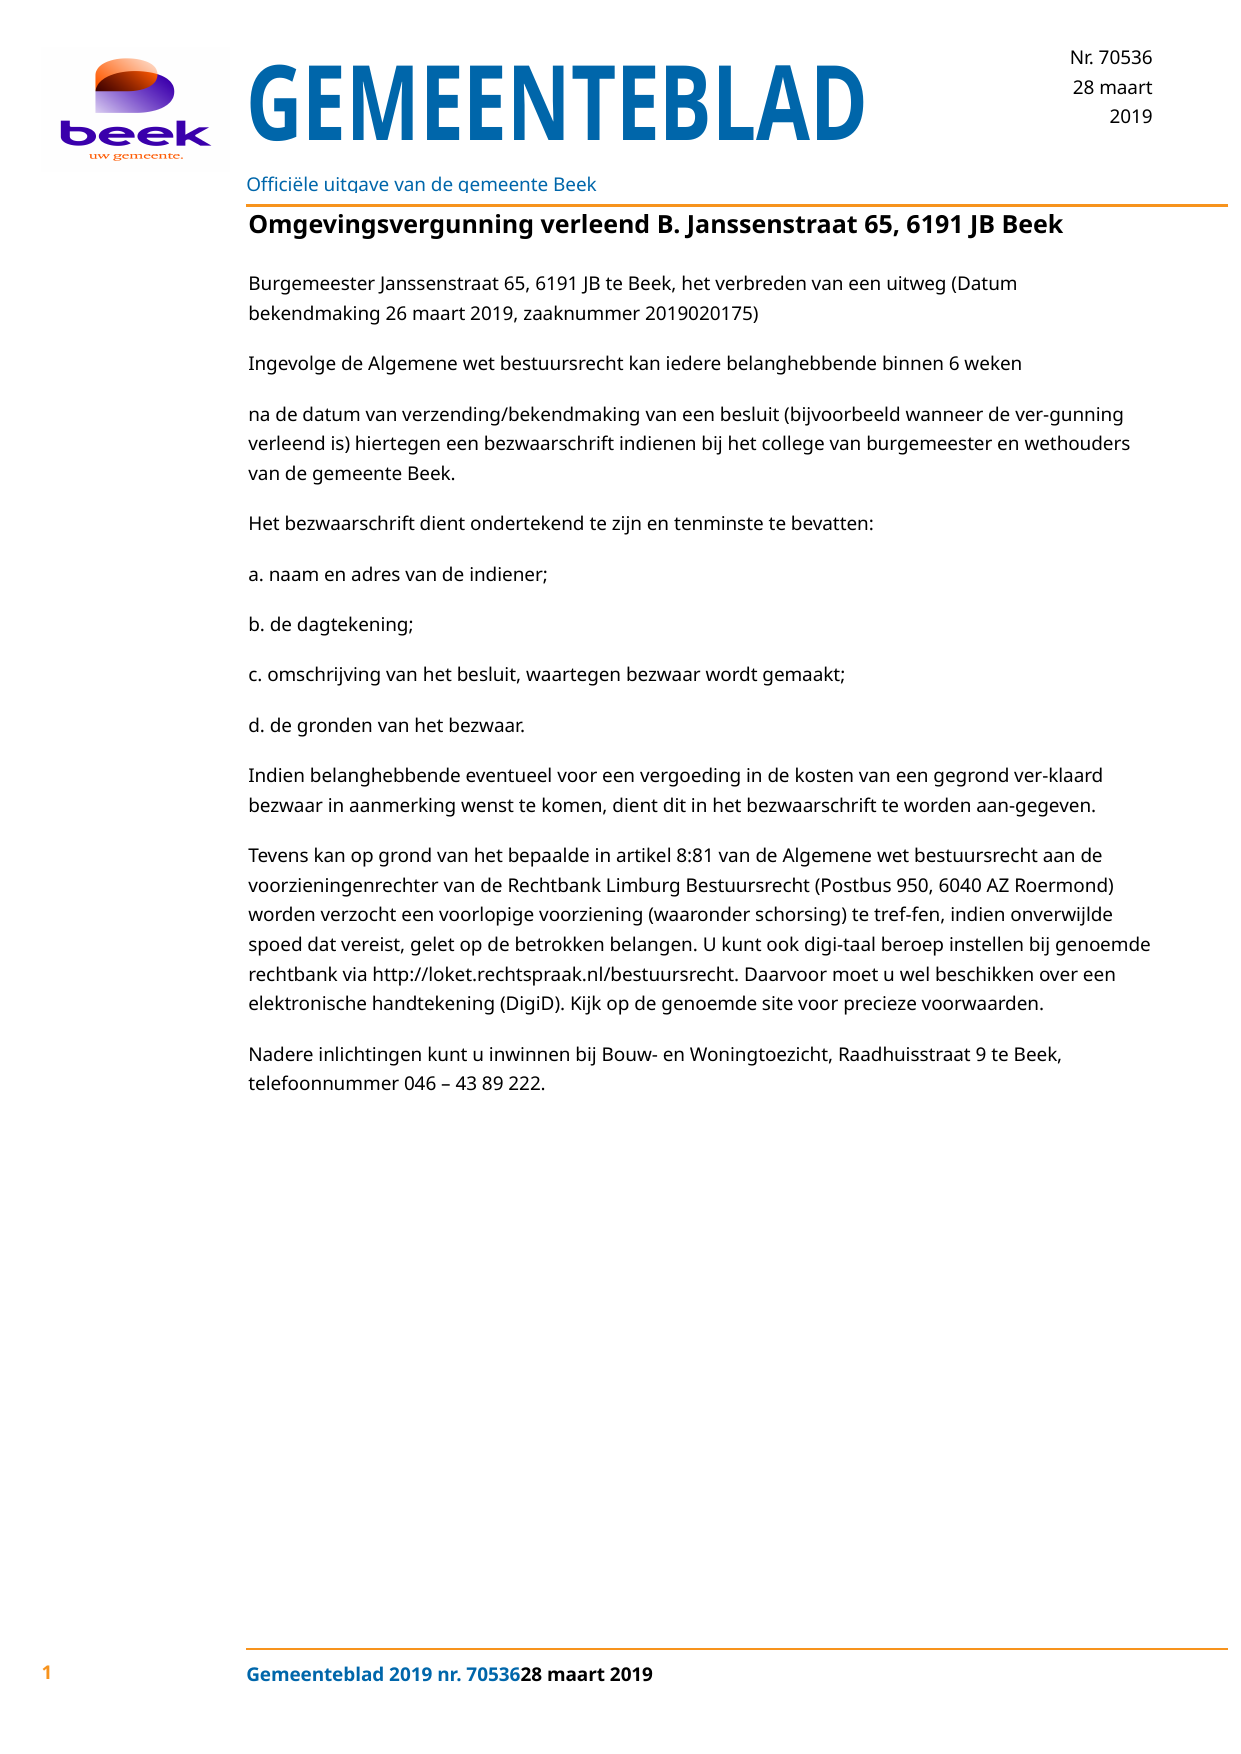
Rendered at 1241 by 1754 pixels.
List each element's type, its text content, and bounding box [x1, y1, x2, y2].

text Nadere inlichtingen kunt u inwinnen bij Bouw- en Woningtoezicht, Raadhuisstraat 9 te Beek, telefoonnummer 046 – 43 89 222. [248, 1041, 1152, 1096]
text d. de gronden van het bezwaar. [248, 712, 1152, 738]
picture [41, 47, 231, 172]
text c. omschrijving van het besluit, waartegen bezwaar wordt gemaakt; [248, 662, 1152, 687]
text b. de dagtekening; [248, 611, 1152, 637]
text Omgevingsvergunning verleend B. Janssenstraat 65, 6191 JB Beek [248, 207, 1152, 241]
text a. naam en adres van de indiener; [248, 561, 1152, 586]
text Tevens kan op grond van het bepaalde in artikel 8:81 van de Algemene wet bestuursrecht aan de voorzieningenrechter van de Rechtbank Limburg Bestuursrecht (Postbus 950, 6040 AZ Roermond) worden verzocht een voorlopige voorziening (waaronder schorsing) te tref-fen, indien onverwijlde spoed dat vereist, gelet op de betrokken belangen. U kunt ook digi-taal beroep instellen bij genoemde rechtbank via http://loket.rechtspraak.nl/bestuursrecht. Daarvoor moet u wel beschikken over een elektronische handtekening (DigiD). Kijk op de genoemde site voor precieze voorwaarden. [248, 842, 1152, 1016]
text Burgemeester Janssenstraat 65, 6191 JB te Beek, het verbreden van een uitweg (Datum bekendmaking 26 maart 2019, zaaknummer 2019020175) [248, 270, 1152, 326]
text Ingevolge de Algemene wet bestuursrecht kan iedere belanghebbende binnen 6 weken [248, 350, 1152, 376]
text na de datum van verzending/bekendmaking van een besluit (bijvoorbeeld wanneer de ver-gunning verleend is) hiertegen een bezwaarschrift indienen bij het college van burgemeester en wethouders van de gemeente Beek. [248, 401, 1152, 486]
text Indien belanghebbende eventueel voor een vergoeding in de kosten van een gegrond ver-klaard bezwaar in aanmerking wenst te komen, dient dit in het bezwaarschrift te worden aan-gegeven. [248, 762, 1152, 818]
text Het bezwaarschrift dient ondertekend te zijn en tenminste te bevatten: [248, 510, 1152, 536]
